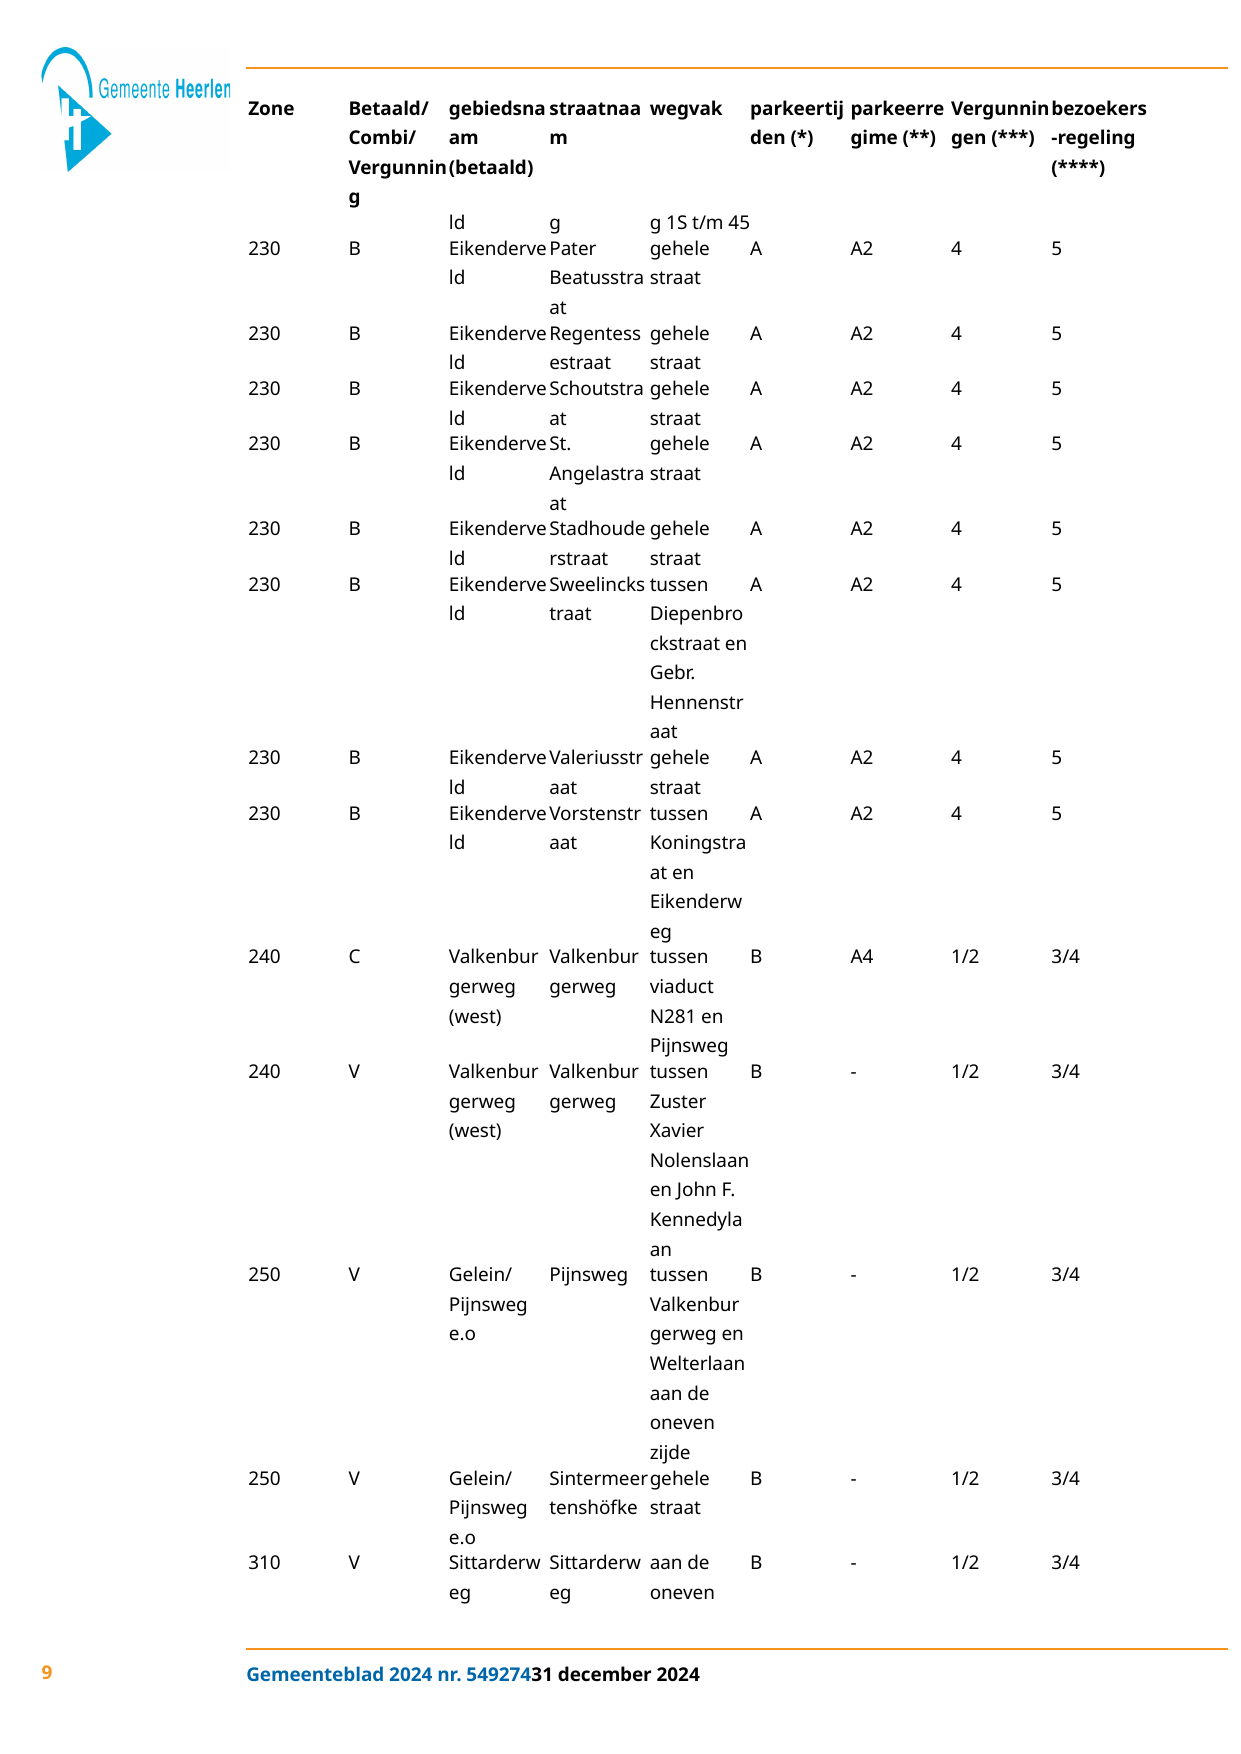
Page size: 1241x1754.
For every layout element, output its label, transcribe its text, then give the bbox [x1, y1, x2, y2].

table_cell Schoutstraat [549, 375, 649, 431]
table_cell gehele straat [650, 375, 750, 431]
table_cell Pater Beatusstraat [549, 235, 649, 320]
table_cell Eikenderveld [449, 431, 549, 515]
table_cell 4 [951, 571, 1051, 744]
table_cell 4 [951, 431, 1051, 515]
table_cell 230 [248, 800, 348, 944]
table_cell B [348, 235, 449, 320]
table_cell gehele straat [650, 744, 750, 800]
table_cell [1051, 209, 1152, 235]
table_cell A2 [850, 235, 951, 320]
table_cell 4 [951, 235, 1051, 320]
table_cell tussen Zuster Xavier Nolenslaan en John F. Kennedylaan [650, 1058, 750, 1261]
table_cell B [348, 800, 449, 944]
table_header Vergunningen (***) [951, 95, 1051, 209]
table_cell 230 [248, 320, 348, 375]
table_cell gehele straat [650, 515, 750, 571]
table_cell 230 [248, 744, 348, 800]
table_cell aan de oneven [650, 1550, 750, 1605]
table_cell 3/4 [1051, 1550, 1152, 1605]
table_cell 1/2 [951, 1465, 1051, 1549]
table_cell tussen Koningstraat en Eikenderweg [650, 800, 750, 944]
table_cell 5 [1051, 235, 1152, 320]
table_cell Eikenderveld [449, 515, 549, 571]
table_cell 240 [248, 944, 348, 1058]
table_cell - [850, 1058, 951, 1261]
table_cell tussen Diepenbrockstraat en Gebr. Hennenstraat [650, 571, 750, 744]
table_cell Sintermeertenshöfke [549, 1465, 649, 1549]
table_cell B [750, 944, 850, 1058]
table_cell 5 [1051, 800, 1152, 944]
table_cell Sittarderweg [549, 1550, 649, 1605]
table_cell [750, 209, 850, 235]
table_cell g [549, 209, 649, 235]
table_cell A2 [850, 800, 951, 944]
table_cell gehele straat [650, 431, 750, 515]
table_cell 3/4 [1051, 1261, 1152, 1465]
table_cell A [750, 515, 850, 571]
table_cell [348, 209, 449, 235]
table_cell St. Angelastraat [549, 431, 649, 515]
table_cell Pijnsweg [549, 1261, 649, 1465]
table_cell A [750, 320, 850, 375]
table_cell B [750, 1058, 850, 1261]
table_header Betaald/ Combi/ Vergunning [348, 95, 449, 209]
table_header Zone [248, 95, 348, 209]
table_cell Stadhouderstraat [549, 515, 649, 571]
table_cell 3/4 [1051, 1465, 1152, 1549]
table_cell V [348, 1465, 449, 1549]
table_cell Eikenderveld [449, 320, 549, 375]
table_cell [850, 209, 951, 235]
table_cell B [348, 320, 449, 375]
table_header parkeerregime (**) [850, 95, 951, 209]
table_cell V [348, 1550, 449, 1605]
table_cell gehele straat [650, 320, 750, 375]
table_cell A [750, 235, 850, 320]
table_cell Vorstenstraat [549, 800, 649, 944]
table_cell 250 [248, 1465, 348, 1549]
table_cell 5 [1051, 744, 1152, 800]
table_header gebiedsnaam (betaald) [449, 95, 549, 209]
table_cell 5 [1051, 320, 1152, 375]
table_cell 3/4 [1051, 944, 1152, 1058]
table_cell 230 [248, 375, 348, 431]
table_cell 250 [248, 1261, 348, 1465]
table_cell tussen viaduct N281 en Pijnsweg [650, 944, 750, 1058]
table_cell tussen Valkenburgerweg en Welterlaan aan de oneven zijde [650, 1261, 750, 1465]
table_cell B [750, 1261, 850, 1465]
table_cell A [750, 571, 850, 744]
picture [41, 47, 59, 70]
table_cell A [750, 800, 850, 944]
table_header parkeertijden (*) [750, 95, 850, 209]
table_cell - [850, 1465, 951, 1549]
table_cell 4 [951, 800, 1051, 944]
table_cell 1/2 [951, 1550, 1051, 1605]
table_cell B [348, 375, 449, 431]
table_cell Valkenburgerweg [549, 1058, 649, 1261]
table_cell 230 [248, 571, 348, 744]
table_cell [951, 209, 1051, 235]
table_cell 5 [1051, 375, 1152, 431]
table_cell 310 [248, 1550, 348, 1605]
table_cell A4 [850, 944, 951, 1058]
table_cell B [750, 1465, 850, 1549]
table_cell 5 [1051, 431, 1152, 515]
table_cell A [750, 431, 850, 515]
table_cell Regentessestraat [549, 320, 649, 375]
table_cell Sweelinckstraat [549, 571, 649, 744]
table_cell A [750, 744, 850, 800]
table_cell A2 [850, 744, 951, 800]
table_cell Gelein/Pijnsweg e.o [449, 1465, 549, 1549]
table_cell 230 [248, 235, 348, 320]
table_cell C [348, 944, 449, 1058]
table_cell ld [449, 209, 549, 235]
table_cell B [348, 431, 449, 515]
table_cell Valkenburgerweg (west) [449, 1058, 549, 1261]
table_cell [248, 209, 348, 235]
table_cell A2 [850, 515, 951, 571]
table_cell A [750, 375, 850, 431]
table_cell B [348, 571, 449, 744]
table_cell B [348, 744, 449, 800]
table_cell 5 [1051, 515, 1152, 571]
table_cell Eikenderveld [449, 235, 549, 320]
table_cell A2 [850, 320, 951, 375]
table_cell 1/2 [951, 944, 1051, 1058]
table_cell 1/2 [951, 1261, 1051, 1465]
table_cell Gelein/Pijnsweg e.o [449, 1261, 549, 1465]
table_cell V [348, 1261, 449, 1465]
table_cell A2 [850, 431, 951, 515]
table_cell Eikenderveld [449, 571, 549, 744]
table_cell - [850, 1261, 951, 1465]
table_cell Sittarderweg [449, 1550, 549, 1605]
table_cell A2 [850, 571, 951, 744]
table_cell A2 [850, 375, 951, 431]
table_header straatnaam [549, 95, 649, 209]
table_cell 230 [248, 431, 348, 515]
table_cell Eikenderveld [449, 375, 549, 431]
table_cell 230 [248, 515, 348, 571]
table_cell Valkenburgerweg (west) [449, 944, 549, 1058]
table_cell Eikenderveld [449, 744, 549, 800]
table_cell 4 [951, 515, 1051, 571]
table_cell gehele straat [650, 235, 750, 320]
table_header bezoekers-regeling (****) [1051, 95, 1152, 209]
table_cell Eikenderveld [449, 800, 549, 944]
table_cell 5 [1051, 571, 1152, 744]
table_cell 3/4 [1051, 1058, 1152, 1261]
table_cell 4 [951, 320, 1051, 375]
table_cell Valkenburgerweg [549, 944, 649, 1058]
table_cell Valeriusstraat [549, 744, 649, 800]
table_header wegvak [650, 95, 750, 209]
table_cell 4 [951, 375, 1051, 431]
table_cell gehele straat [650, 1465, 750, 1549]
table_cell 4 [951, 744, 1051, 800]
table_cell B [348, 515, 449, 571]
table_cell - [850, 1550, 951, 1605]
table_cell B [750, 1550, 850, 1605]
table_cell 1/2 [951, 1058, 1051, 1261]
table_cell V [348, 1058, 449, 1261]
picture [41, 47, 231, 172]
table_cell 240 [248, 1058, 348, 1261]
table_cell g 1S t/m 45 [650, 209, 750, 235]
